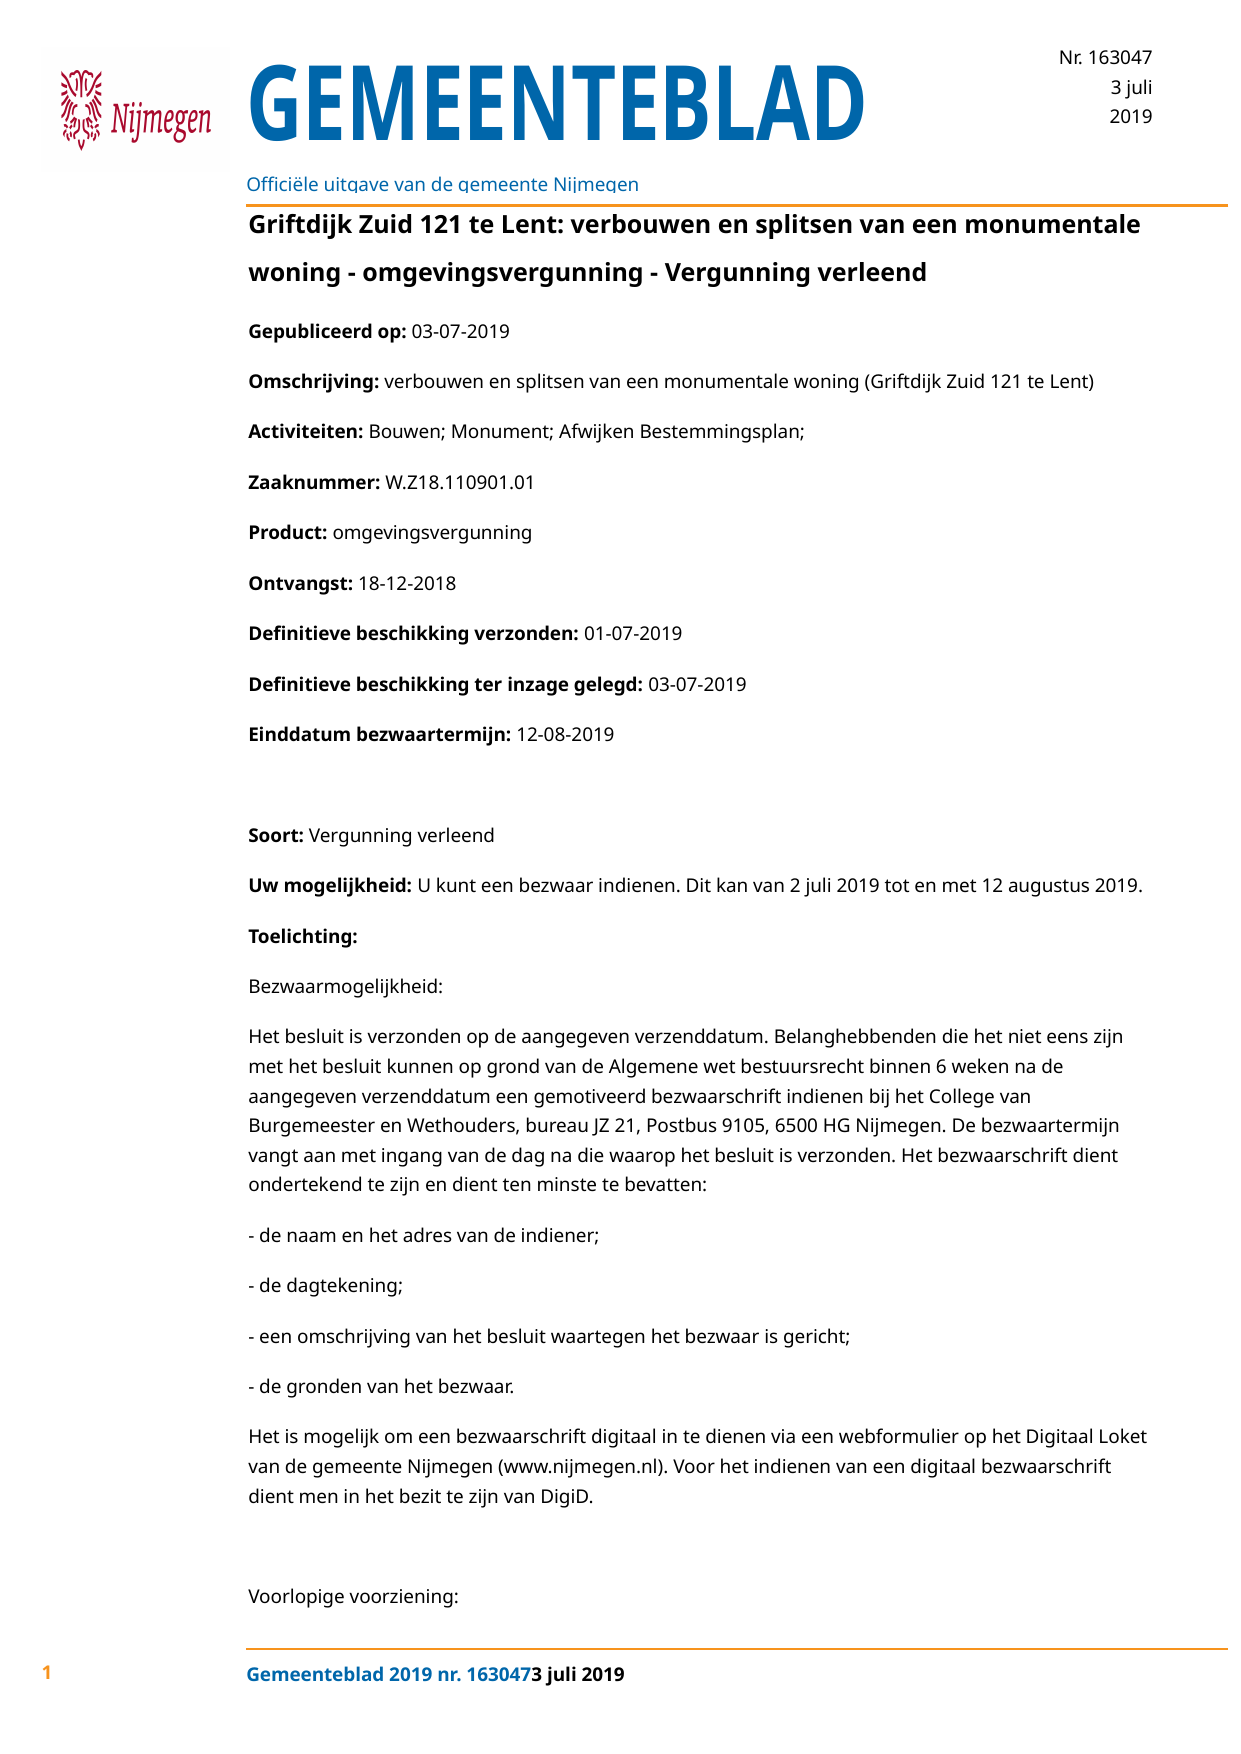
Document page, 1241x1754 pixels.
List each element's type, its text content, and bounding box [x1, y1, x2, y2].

text Het besluit is verzonden op de aangegeven verzenddatum. Belanghebbenden die het niet eens zijn met het besluit kunnen op grond van de Algemene wet bestuursrecht binnen 6 weken na de aangegeven verzenddatum een gemotiveerd bezwaarschrift indienen bij het College van Burgemeester en Wethouders, bureau JZ 21, Postbus 9105, 6500 HG Nijmegen. De bezwaartermijn vangt aan met ingang van de dag na die waarop het besluit is verzonden. Het bezwaarschrift dient ondertekend te zijn en dient ten minste te bevatten: [248, 1024, 1152, 1197]
text Griftdijk Zuid 121 te Lent: verbouwen en splitsen van een monumentale woning - omgevingsvergunning - Vergunning verleend [248, 207, 1152, 288]
text Voorlopige voorziening: [248, 1584, 1152, 1609]
text Definitieve beschikking verzonden: 01-07-2019 [248, 620, 1152, 646]
text Product: omgevingsvergunning [248, 519, 1152, 545]
text - een omschrijving van het besluit waartegen het bezwaar is gericht; [248, 1323, 1152, 1349]
text Toelichting: [248, 923, 1152, 949]
text Gepubliceerd op: 03-07-2019 [248, 318, 1152, 344]
text - de naam en het adres van de indiener; [248, 1222, 1152, 1248]
text Zaaknummer: W.Z18.110901.01 [248, 469, 1152, 495]
text - de gronden van het bezwaar. [248, 1373, 1152, 1399]
text Uw mogelijkheid: U kunt een bezwaar indienen. Dit kan van 2 juli 2019 tot en met 12 augustus 2019. [248, 872, 1152, 898]
text Definitieve beschikking ter inzage gelegd: 03-07-2019 [248, 671, 1152, 697]
text Omschrijving: verbouwen en splitsen van een monumentale woning (Griftdijk Zuid 121 te Lent) [248, 368, 1152, 394]
text Het is mogelijk om een bezwaarschrift digitaal in te dienen via een webformulier op het Digitaal Loket van de gemeente Nijmegen (www.nijmegen.nl). Voor het indienen van een digitaal bezwaarschrift dient men in het bezit te zijn van DigiD. [248, 1424, 1152, 1509]
text Bezwaarmogelijkheid: [248, 973, 1152, 999]
picture [41, 47, 231, 172]
text Soort: Vergunning verleend [248, 822, 1152, 848]
text Ontvangst: 18-12-2018 [248, 570, 1152, 596]
text Activiteiten: Bouwen; Monument; Afwijken Bestemmingsplan; [248, 419, 1152, 444]
text - de dagtekening; [248, 1272, 1152, 1298]
text Einddatum bezwaartermijn: 12-08-2019 [248, 721, 1152, 747]
